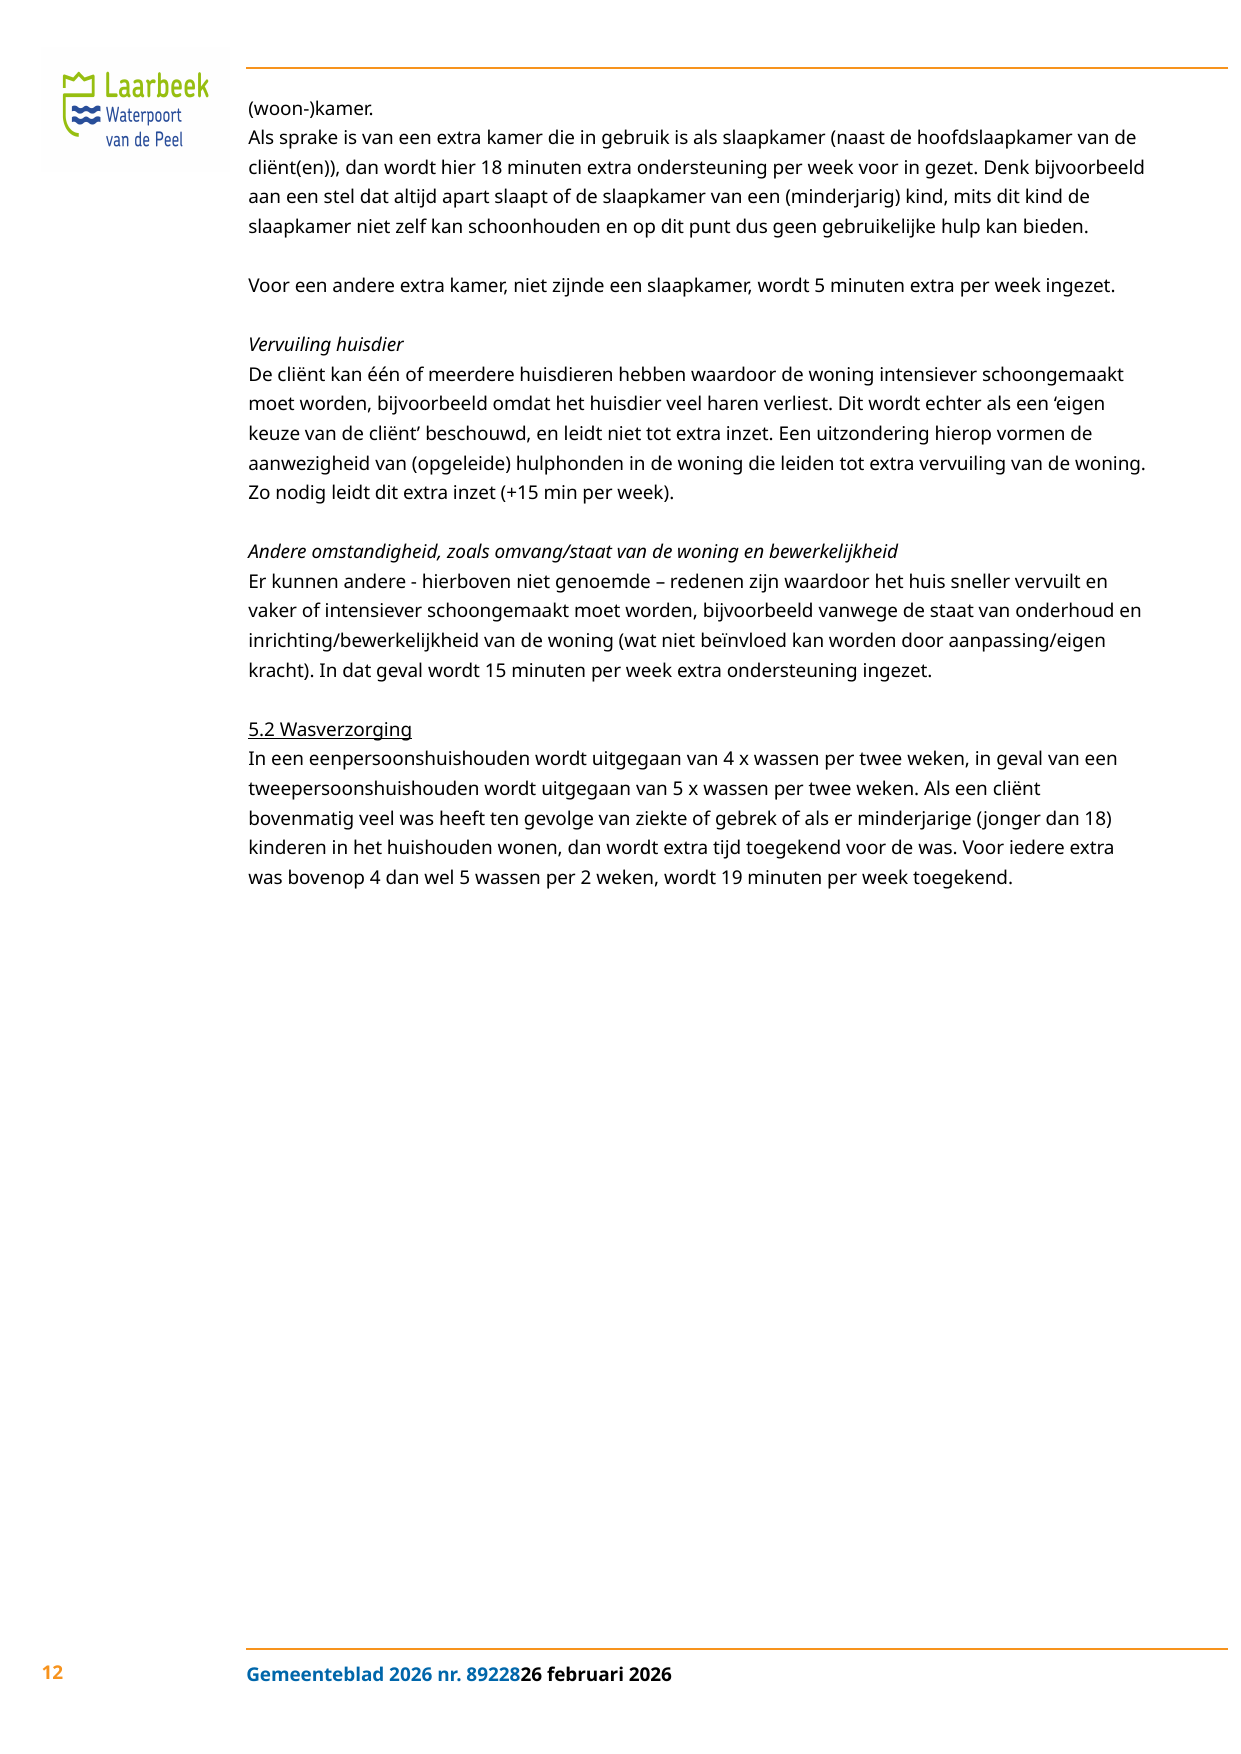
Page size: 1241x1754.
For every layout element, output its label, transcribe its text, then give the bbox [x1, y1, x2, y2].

table_header (woon-)kamer. Als sprake is van een extra kamer die in gebruik is als slaapkamer (naast de hoofdslaapkamer van de cliënt(en)), dan wordt hier 18 minuten extra ondersteuning per week voor in gezet. Denk bijvoorbeeld aan een stel dat altijd apart slaapt of de slaapkamer van een (minderjarig) kind, mits dit kind de slaapkamer niet zelf kan schoonhouden en op dit punt dus geen gebruikelijke hulp kan bieden. Voor een andere extra kamer, niet zijnde een slaapkamer, wordt 5 minuten extra per week ingezet. Vervuiling huisdier De cliënt kan één of meerdere huisdieren hebben waardoor de woning intensiever schoongemaakt moet worden, bijvoorbeeld omdat het huisdier veel haren verliest. Dit wordt echter als een ‘eigen keuze van de cliënt’ beschouwd, en leidt niet tot extra inzet. Een uitzondering hierop vormen de aanwezigheid van (opgeleide) hulphonden in de woning die leiden tot extra vervuiling van de woning. Zo nodig leidt dit extra inzet (+15 min per week). Andere omstandigheid, zoals omvang/staat van de woning en bewerkelijkheid Er kunnen andere - hierboven niet genoemde – redenen zijn waardoor het huis sneller vervuilt en vaker of intensiever schoongemaakt moet worden, bijvoorbeeld vanwege de staat van onderhoud en inrichting/bewerkelijkheid van de woning (wat niet beïnvloed kan worden door aanpassing/eigen kracht). In dat geval wordt 15 minuten per week extra ondersteuning ingezet. 5.2 Wasverzorging In een eenpersoonshuishouden wordt uitgegaan van 4 x wassen per twee weken, in geval van een tweepersoonshuishouden wordt uitgegaan van 5 x wassen per twee weken. Als een cliënt bovenmatig veel was heeft ten gevolge van ziekte of gebrek of als er minderjarige (jonger dan 18) kinderen in het huishouden wonen, dan wordt extra tijd toegekend voor de was. Voor iedere extra was bovenop 4 dan wel 5 wassen per 2 weken, wordt 19 minuten per week toegekend. [248, 95, 1152, 890]
picture [41, 47, 231, 172]
